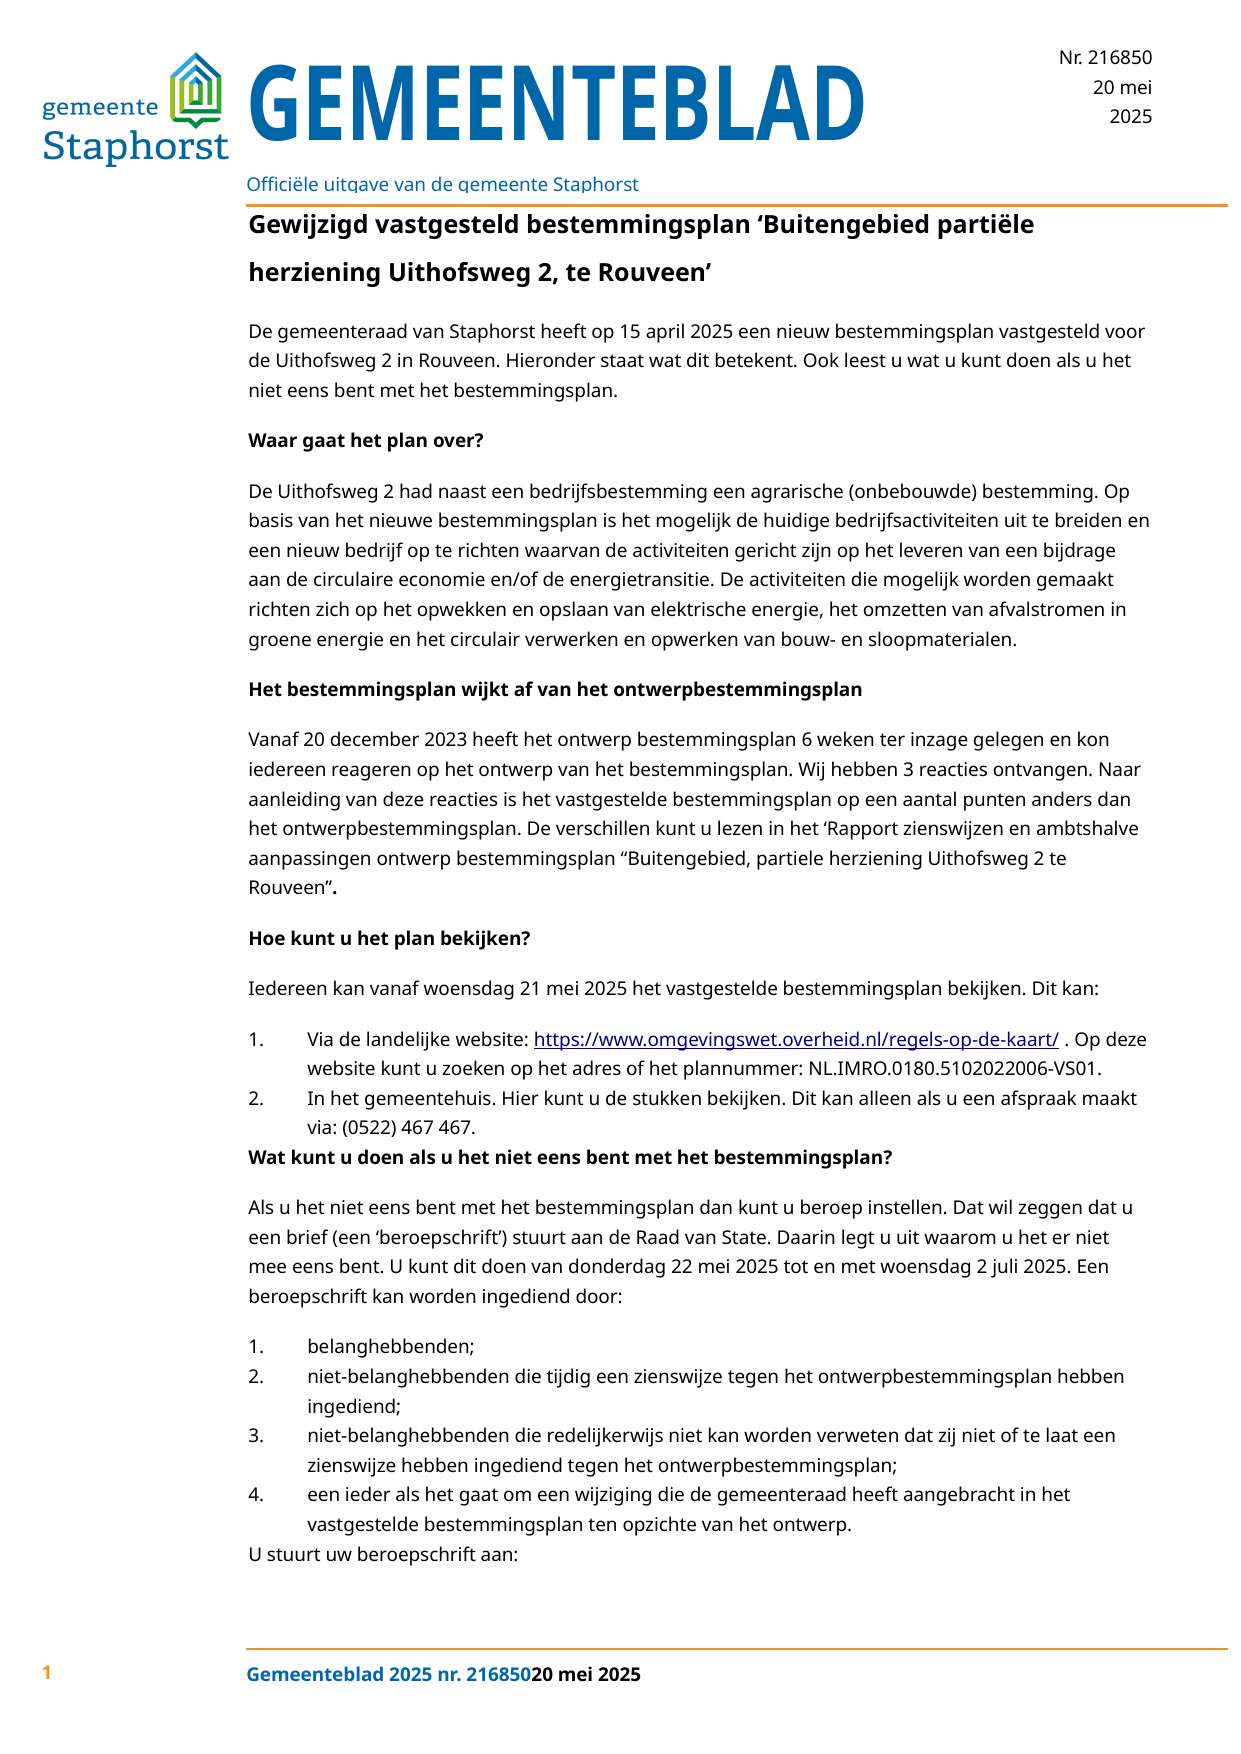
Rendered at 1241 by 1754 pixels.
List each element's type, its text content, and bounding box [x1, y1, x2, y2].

list niet-belanghebbenden die redelijkerwijs niet kan worden verweten dat zij niet of te laat een zienswijze hebben ingediend tegen het ontwerpbestemmingsplan; [248, 1422, 1152, 1478]
text Hoe kunt u het plan bekijken? [248, 925, 1152, 951]
text Als u het niet eens bent met het bestemmingsplan dan kunt u beroep instellen. Dat wil zeggen dat u een brief (een ‘beroepschrift’) stuurt aan de Raad van State. Daarin legt u uit waarom u het er niet mee eens bent. U kunt dit doen van donderdag 22 mei 2025 tot en met woensdag 2 juli 2025. Een beroepschrift kan worden ingediend door: [248, 1194, 1152, 1309]
list Via de landelijke website: https://www.omgevingswet.overheid.nl/regels-op-de-kaart/ . Op deze website kunt u zoeken op het adres of het plannummer: NL.IMRO.0180.5102022006-VS01. [248, 1026, 1152, 1081]
text Iedereen kan vanaf woensdag 21 mei 2025 het vastgestelde bestemmingsplan bekijken. Dit kan: [248, 975, 1152, 1001]
list een ieder als het gaat om een wijziging die de gemeenteraad heeft aangebracht in het vastgestelde bestemmingsplan ten opzichte van het ontwerp. [248, 1482, 1152, 1537]
text De Uithofsweg 2 had naast een bedrijfsbestemming een agrarische (onbebouwde) bestemming. Op basis van het nieuwe bestemmingsplan is het mogelijk de huidige bedrijfsactiviteiten uit te breiden en een nieuw bedrijf op te richten waarvan de activiteiten gericht zijn op het leveren van een bijdrage aan de circulaire economie en/of de energietransitie. De activiteiten die mogelijk worden gemaakt richten zich op het opwekken en opslaan van elektrische energie, het omzetten van afvalstromen in groene energie en het circulair verwerken en opwerken van bouw- en sloopmaterialen. [248, 478, 1152, 652]
text Vanaf 20 december 2023 heeft het ontwerp bestemmingsplan 6 weken ter inzage gelegen en kon iedereen reageren op het ontwerp van het bestemmingsplan. Wij hebben 3 reacties ontvangen. Naar aanleiding van deze reacties is het vastgestelde bestemmingsplan op een aantal punten anders dan het ontwerpbestemmingsplan. De verschillen kunt u lezen in het ‘Rapport zienswijzen en ambtshalve aanpassingen ontwerp bestemmingsplan “Buitengebied, partiele herziening Uithofsweg 2 te Rouveen”. [248, 727, 1152, 900]
text Wat kunt u doen als u het niet eens bent met het bestemmingsplan? [248, 1144, 1152, 1170]
list belanghebbenden; [248, 1334, 1152, 1359]
text Waar gaat het plan over? [248, 427, 1152, 453]
list In het gemeentehuis. Hier kunt u de stukken bekijken. Dit kan alleen als u een afspraak maakt via: (0522) 467 467. [248, 1085, 1152, 1140]
picture [41, 47, 231, 172]
list niet-belanghebbenden die tijdig een zienswijze tegen het ontwerpbestemmingsplan hebben ingediend; [248, 1363, 1152, 1419]
text Het bestemmingsplan wijkt af van het ontwerpbestemmingsplan [248, 676, 1152, 702]
text De gemeenteraad van Staphorst heeft op 15 april 2025 een nieuw bestemmingsplan vastgesteld voor de Uithofsweg 2 in Rouveen. Hieronder staat wat dit betekent. Ook leest u wat u kunt doen als u het niet eens bent met het bestemmingsplan. [248, 318, 1152, 403]
text U stuurt uw beroepschrift aan: [248, 1541, 1152, 1567]
text Gewijzigd vastgesteld bestemmingsplan ‘Buitengebied partiële herziening Uithofsweg 2, te Rouveen’ [248, 207, 1152, 288]
